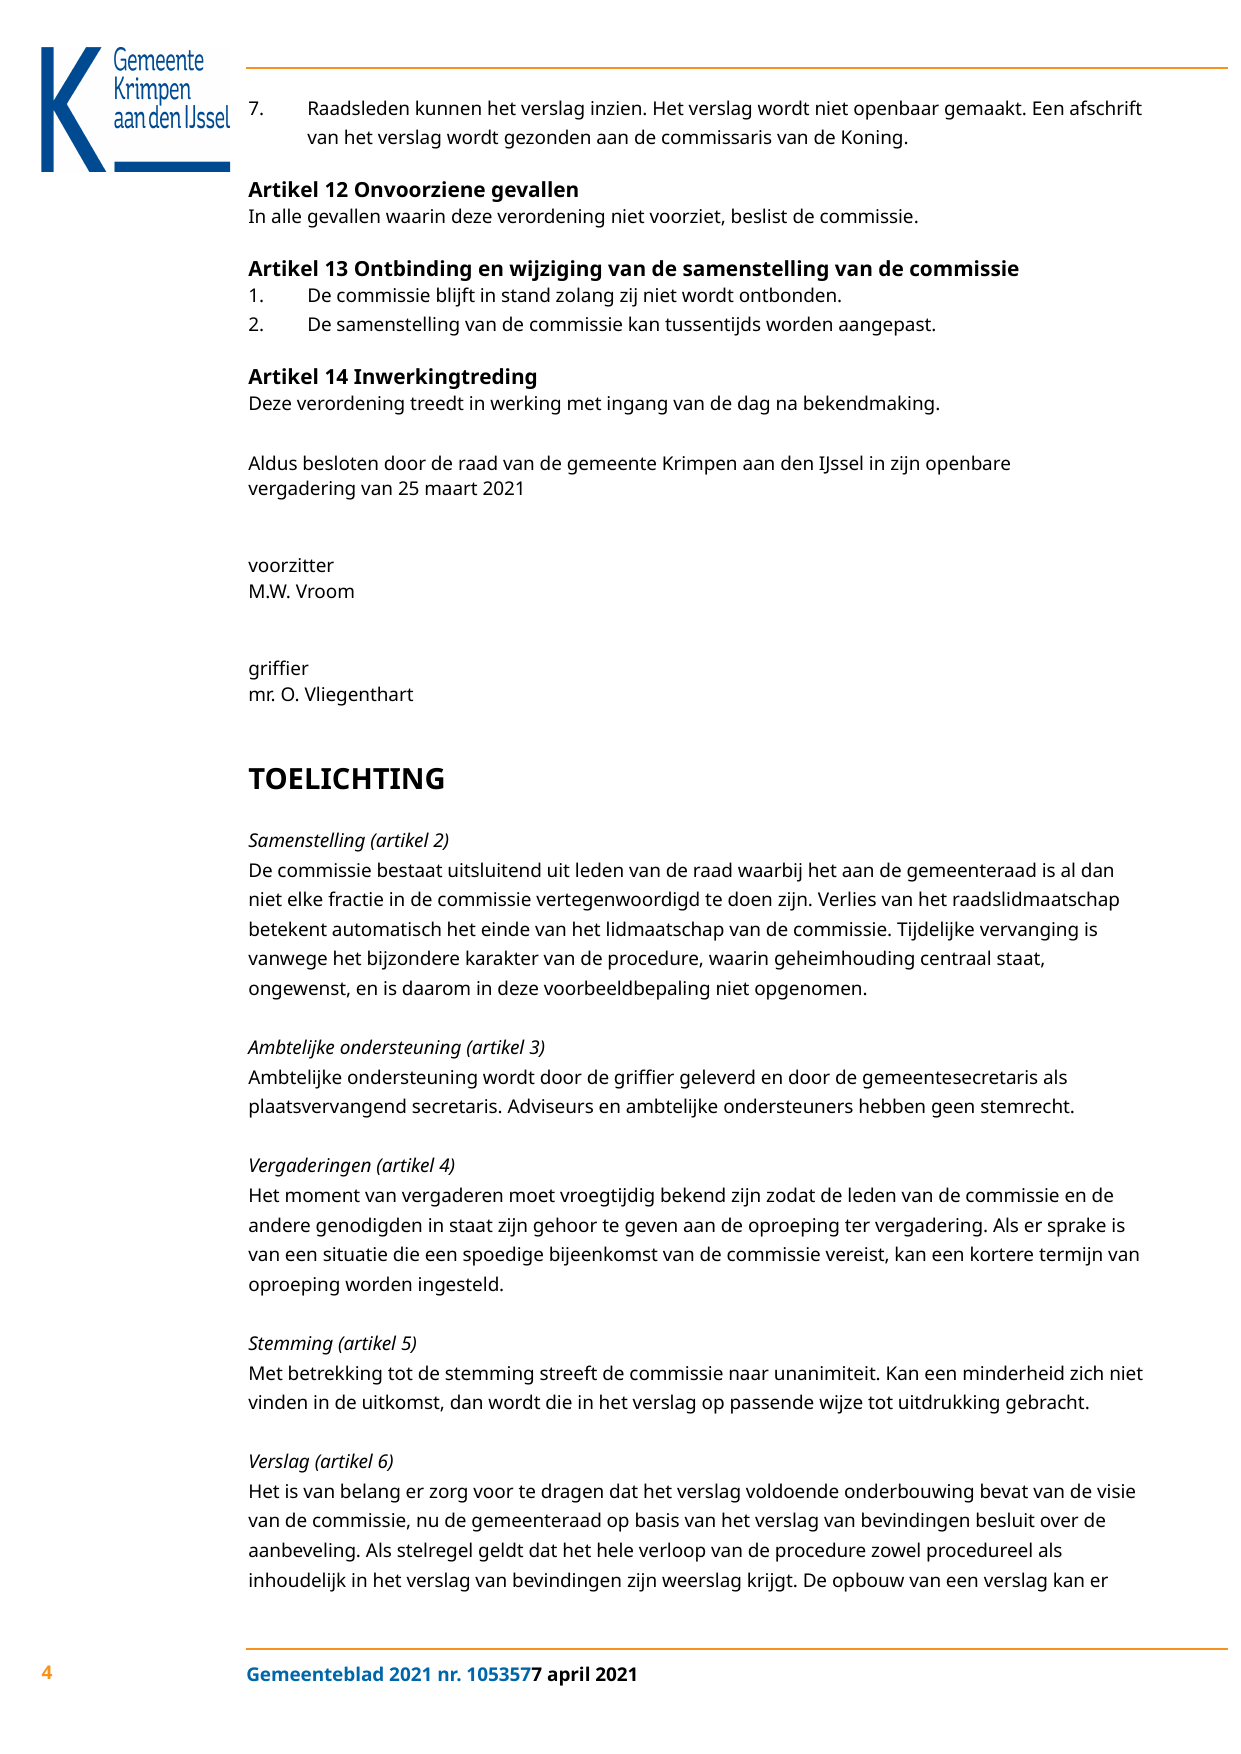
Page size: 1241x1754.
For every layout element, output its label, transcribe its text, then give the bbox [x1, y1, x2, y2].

list De commissie blijft in stand zolang zij niet wordt ontbonden. [248, 282, 1152, 308]
picture [41, 47, 231, 172]
text Het is van belang er zorg voor te dragen dat het verslag voldoende onderbouwing bevat van de visie van de commissie, nu de gemeenteraad op basis van het verslag van bevindingen besluit over de aanbeveling. Als stelregel geldt dat het hele verloop van de procedure zowel procedureel als inhoudelijk in het verslag van bevindingen zijn weerslag krijgt. De opbouw van een verslag kan er [248, 1478, 1152, 1593]
text Ambtelijke ondersteuning wordt door de griffier geleverd en door de gemeentesecretaris als plaatsvervangend secretaris. Adviseurs en ambtelijke ondersteuners hebben geen stemrecht. [248, 1064, 1152, 1119]
text Verslag (artikel 6) [248, 1448, 1152, 1474]
list Raadsleden kunnen het verslag inzien. Het verslag wordt niet openbaar gemaakt. Een afschrift van het verslag wordt gezonden aan de commissaris van de Koning. [248, 95, 1152, 150]
text mr. O. Vliegenthart [248, 681, 1152, 707]
text Ambtelijke ondersteuning (artikel 3) [248, 1034, 1152, 1060]
text Met betrekking tot de stemming streeft de commissie naar unanimiteit. Kan een minderheid zich niet vinden in de uitkomst, dan wordt die in het verslag op passende wijze tot uitdrukking gebracht. [248, 1360, 1152, 1415]
text voorzitter [248, 553, 1152, 578]
text De commissie bestaat uitsluitend uit leden van de raad waarbij het aan de gemeenteraad is al dan niet elke fractie in de commissie vertegenwoordigd te doen zijn. Verlies van het raadslidmaatschap betekent automatisch het einde van het lidmaatschap van de commissie. Tijdelijke vervanging is vanwege het bijzondere karakter van de procedure, waarin geheimhouding centraal staat, ongewenst, en is daarom in deze voorbeeldbepaling niet opgenomen. [248, 857, 1152, 1001]
text Deze verordening treedt in werking met ingang van de dag na bekendmaking. [248, 391, 1152, 416]
text vergadering van 25 maart 2021 [248, 475, 1152, 501]
text Het moment van vergaderen moet vroegtijdig bekend zijn zodat de leden van de commissie en de andere genodigden in staat zijn gehoor te geven aan de oproeping ter vergadering. Als er sprake is van een situatie die een spoedige bijeenkomst van de commissie vereist, kan een kortere termijn van oproeping worden ingesteld. [248, 1182, 1152, 1297]
text Artikel 14 Inwerkingtreding [248, 362, 1152, 391]
text Stemming (artikel 5) [248, 1330, 1152, 1356]
text Artikel 12 Onvoorziene gevallen [248, 175, 1152, 203]
text griffier [248, 656, 1152, 681]
text Aldus besloten door de raad van de gemeente Krimpen aan den IJssel in zijn openbare [248, 450, 1152, 475]
text Vergaderingen (artikel 4) [248, 1153, 1152, 1178]
text Artikel 13 Ontbinding en wijziging van de samenstelling van de commissie [248, 254, 1152, 282]
list De samenstelling van de commissie kan tussentijds worden aangepast. [248, 312, 1152, 337]
text TOELICHTING [248, 758, 1152, 798]
text In alle gevallen waarin deze verordening niet voorziet, beslist de commissie. [248, 203, 1152, 229]
text Samenstelling (artikel 2) [248, 827, 1152, 853]
text M.W. Vroom [248, 578, 1152, 604]
